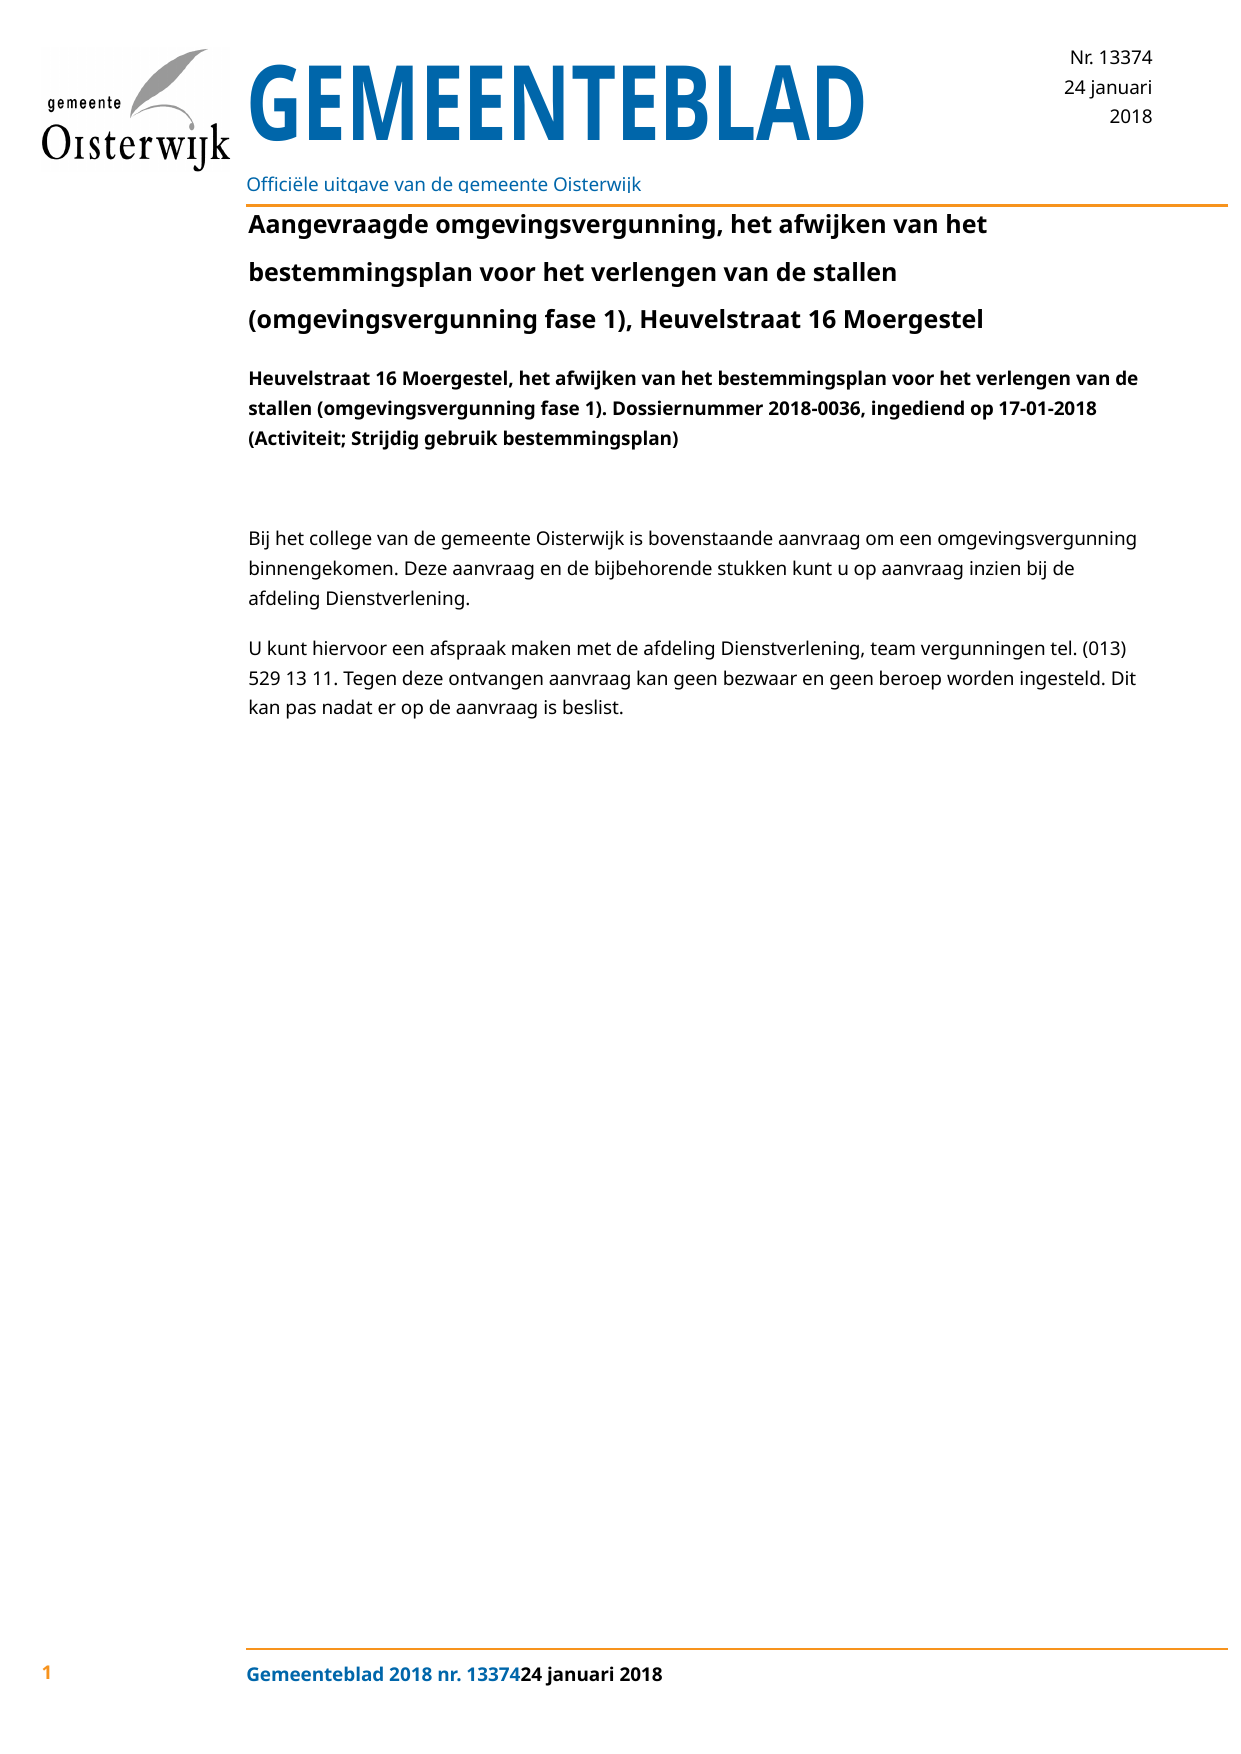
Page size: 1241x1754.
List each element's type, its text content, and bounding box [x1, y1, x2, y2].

text Bij het college van de gemeente Oisterwijk is bovenstaande aanvraag om een omgevingsvergunning binnengekomen. Deze aanvraag en de bijbehorende stukken kunt u op aanvraag inzien bij de afdeling Dienstverlening. [248, 526, 1152, 610]
text Aangevraagde omgevingsvergunning, het afwijken van het bestemmingsplan voor het verlengen van de stallen (omgevingsvergunning fase 1), Heuvelstraat 16 Moergestel [248, 207, 1152, 336]
picture [41, 47, 231, 172]
text Heuvelstraat 16 Moergestel, het afwijken van het bestemmingsplan voor het verlengen van de stallen (omgevingsvergunning fase 1). Dossiernummer 2018-0036, ingediend op 17-01-2018 (Activiteit; Strijdig gebruik bestemmingsplan) [248, 366, 1152, 450]
text U kunt hiervoor een afspraak maken met de afdeling Dienstverlening, team vergunningen tel. (013) 529 13 11. Tegen deze ontvangen aanvraag kan geen bezwaar en geen beroep worden ingesteld. Dit kan pas nadat er op de aanvraag is beslist. [248, 635, 1152, 720]
